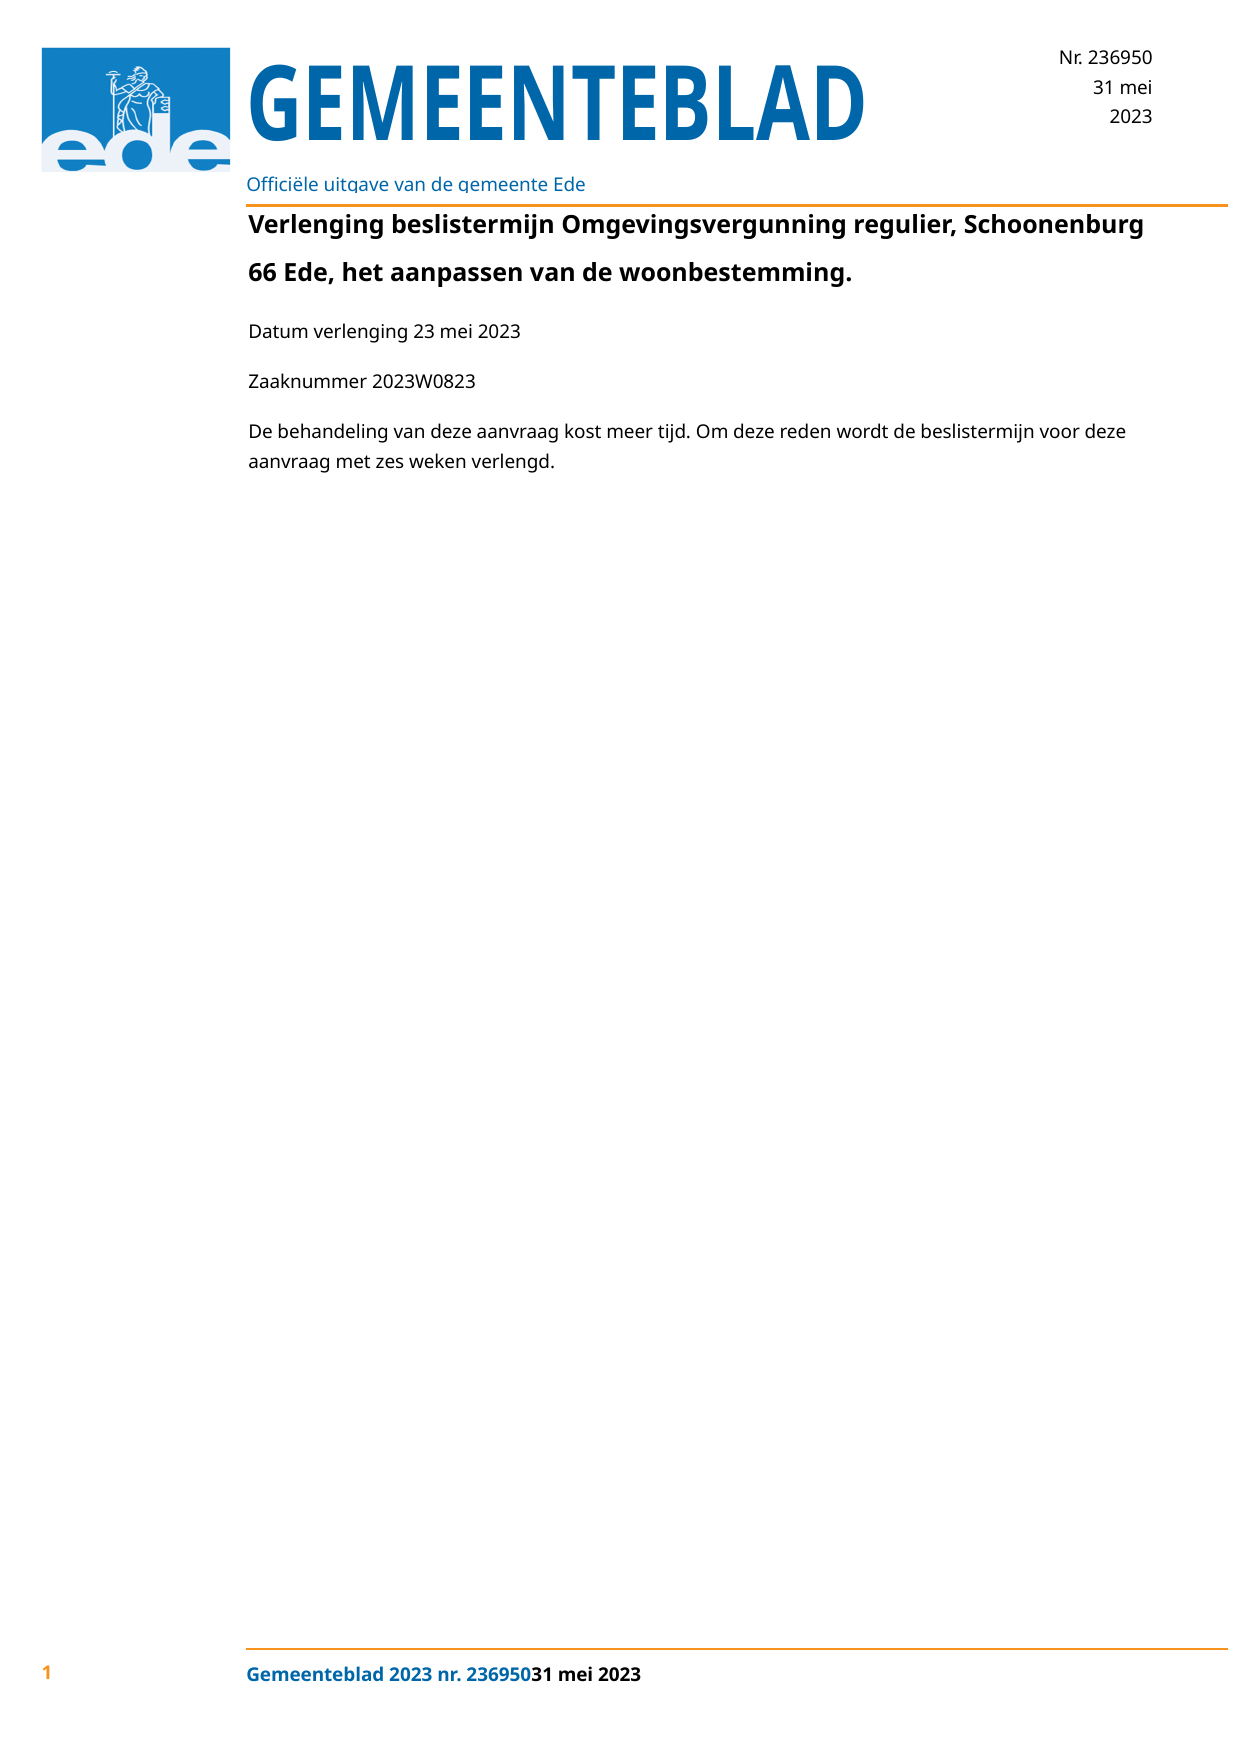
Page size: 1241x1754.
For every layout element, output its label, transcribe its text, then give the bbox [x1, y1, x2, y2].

text De behandeling van deze aanvraag kost meer tijd. Om deze reden wordt de beslistermijn voor deze aanvraag met zes weken verlengd. [248, 419, 1152, 474]
text Datum verlenging 23 mei 2023 [248, 318, 1152, 344]
text Verlenging beslistermijn Omgevingsvergunning regulier, Schoonenburg 66 Ede, het aanpassen van de woonbestemming. [248, 207, 1152, 288]
text Zaaknummer 2023W0823 [248, 368, 1152, 394]
picture [41, 47, 231, 172]
